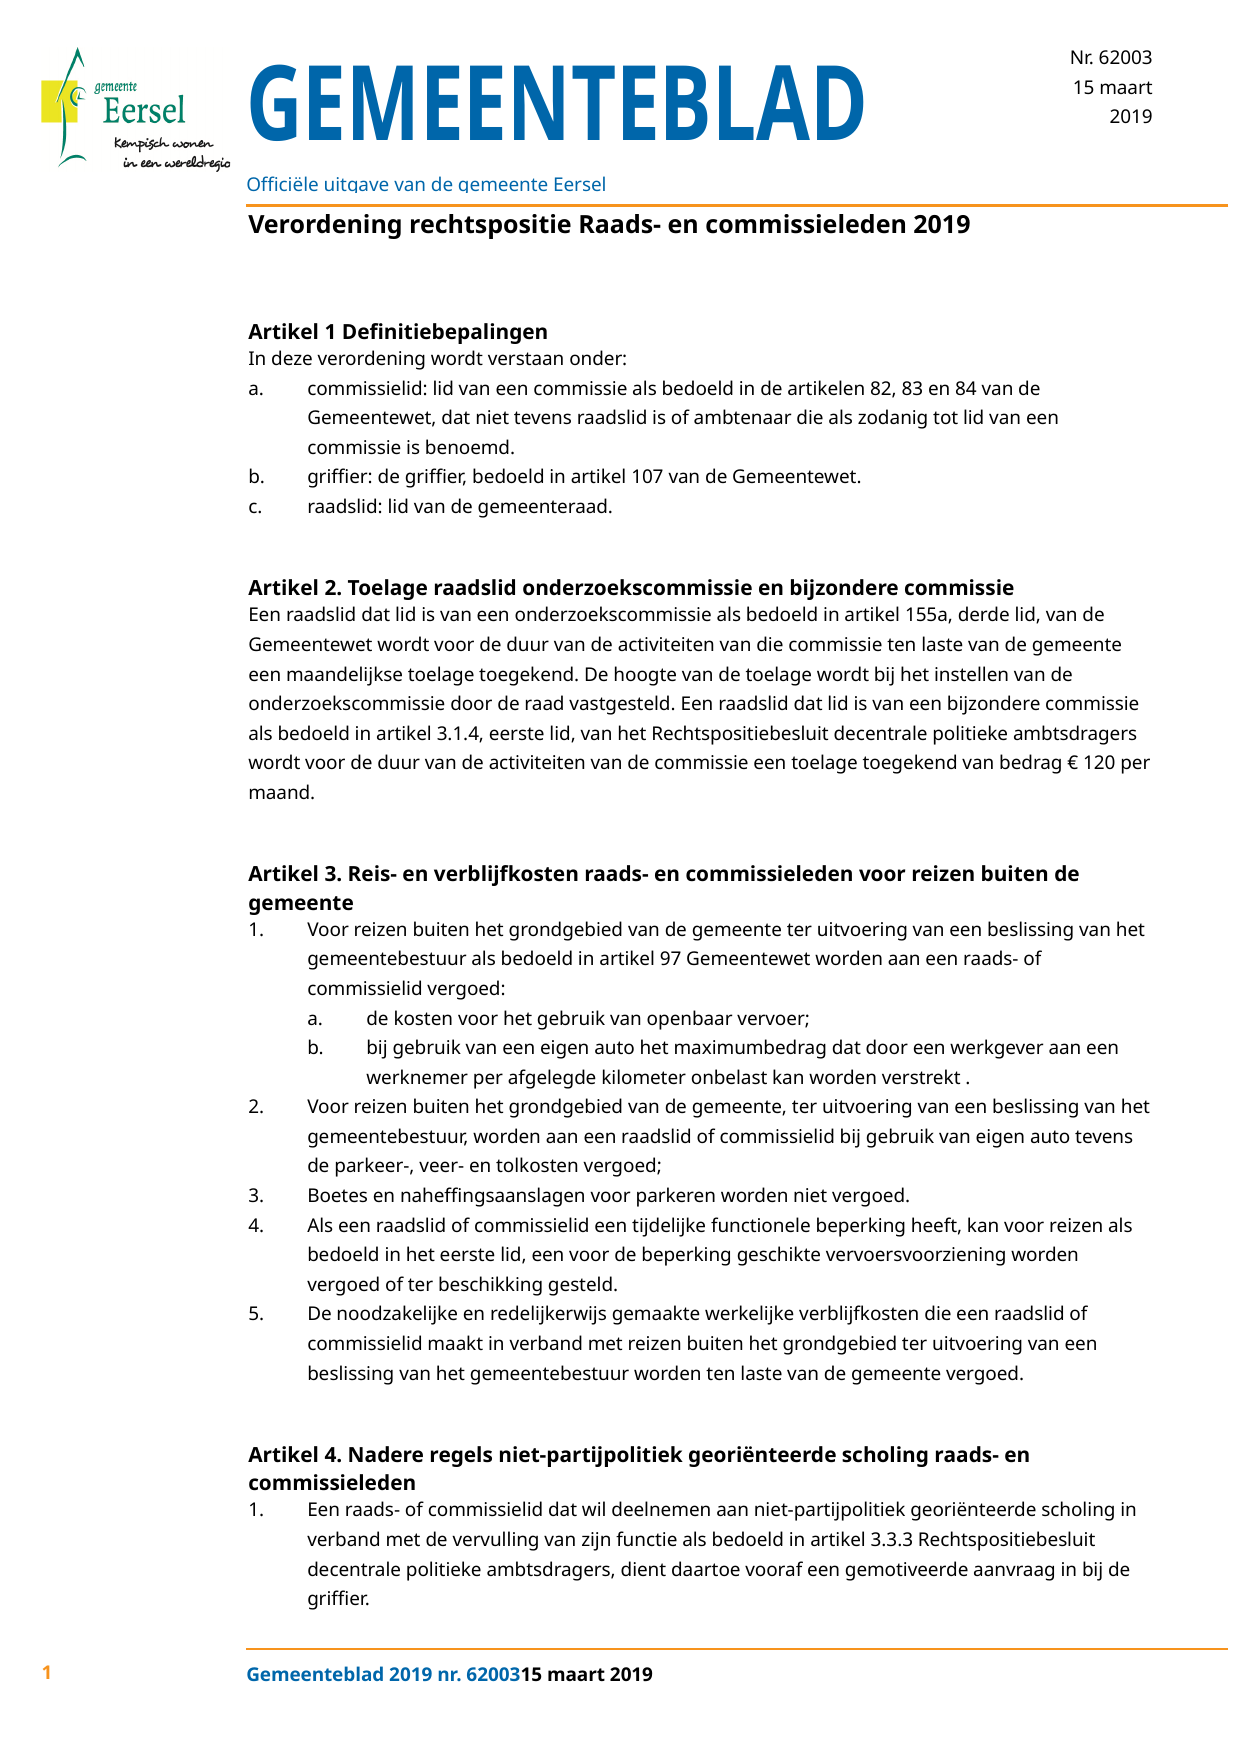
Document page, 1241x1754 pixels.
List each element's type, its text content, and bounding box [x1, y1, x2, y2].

list de kosten voor het gebruik van openbaar vervoer; [307, 1005, 1152, 1031]
picture [41, 47, 231, 172]
list Een raads- of commissielid dat wil deelnemen aan niet-partijpolitiek georiënteerde scholing in verband met de vervulling van zijn functie als bedoeld in artikel 3.3.3 Rechtspositiebesluit decentrale politieke ambtsdragers, dient daartoe vooraf een gemotiveerde aanvraag in bij de griffier. [248, 1497, 1152, 1611]
text Verordening rechtspositie Raads- en commissieleden 2019 [248, 207, 1152, 241]
text Een raadslid dat lid is van een onderzoekscommissie als bedoeld in artikel 155a, derde lid, van de Gemeentewet wordt voor de duur van de activiteiten van die commissie ten laste van de gemeente een maandelijkse toelage toegekend. De hoogte van de toelage wordt bij het instellen van de onderzoekscommissie door de raad vastgesteld. Een raadslid dat lid is van een bijzondere commissie als bedoeld in artikel 3.1.4, eerste lid, van het Rechtspositiebesluit decentrale politieke ambtsdragers wordt voor de duur van de activiteiten van de commissie een toelage toegekend van bedrag € 120 per maand. [248, 602, 1152, 805]
text Artikel 3. Reis- en verblijfkosten raads- en commissieleden voor reizen buiten de gemeente [248, 859, 1152, 916]
list Voor reizen buiten het grondgebied van de gemeente ter uitvoering van een beslissing van het gemeentebestuur als bedoeld in artikel 97 Gemeentewet worden aan een raads- of commissielid vergoed: [248, 916, 1152, 1001]
list Als een raadslid of commissielid een tijdelijke functionele beperking heeft, kan voor reizen als bedoeld in het eerste lid, een voor de beperking geschikte vervoersvoorziening worden vergoed of ter beschikking gesteld. [248, 1212, 1152, 1297]
text In deze verordening wordt verstaan onder: [248, 345, 1152, 371]
list griffier: de griffier, bedoeld in artikel 107 van de Gemeentewet. [248, 464, 1152, 489]
list bij gebruik van een eigen auto het maximumbedrag dat door een werkgever aan een werknemer per afgelegde kilometer onbelast kan worden verstrekt . [307, 1034, 1152, 1090]
list Voor reizen buiten het grondgebied van de gemeente, ter uitvoering van een beslissing van het gemeentebestuur, worden aan een raadslid of commissielid bij gebruik van eigen auto tevens de parkeer-, veer- en tolkosten vergoed; [248, 1093, 1152, 1178]
list commissielid: lid van een commissie als bedoeld in de artikelen 82, 83 en 84 van de Gemeentewet, dat niet tevens raadslid is of ambtenaar die als zodanig tot lid van een commissie is benoemd. [248, 375, 1152, 460]
list Boetes en naheffingsaanslagen voor parkeren worden niet vergoed. [248, 1182, 1152, 1208]
text Artikel 1 Definitiebepalingen [248, 317, 1152, 345]
list raadslid: lid van de gemeenteraad. [248, 493, 1152, 519]
text Artikel 2. Toelage raadslid onderzoekscommissie en bijzondere commissie [248, 573, 1152, 602]
list De noodzakelijke en redelijkerwijs gemaakte werkelijke verblijfkosten die een raadslid of commissielid maakt in verband met reizen buiten het grondgebied ter uitvoering van een beslissing van het gemeentebestuur worden ten laste van de gemeente vergoed. [248, 1301, 1152, 1386]
text Artikel 4. Nadere regels niet-partijpolitiek georiënteerde scholing raads- en commissieleden [248, 1440, 1152, 1497]
